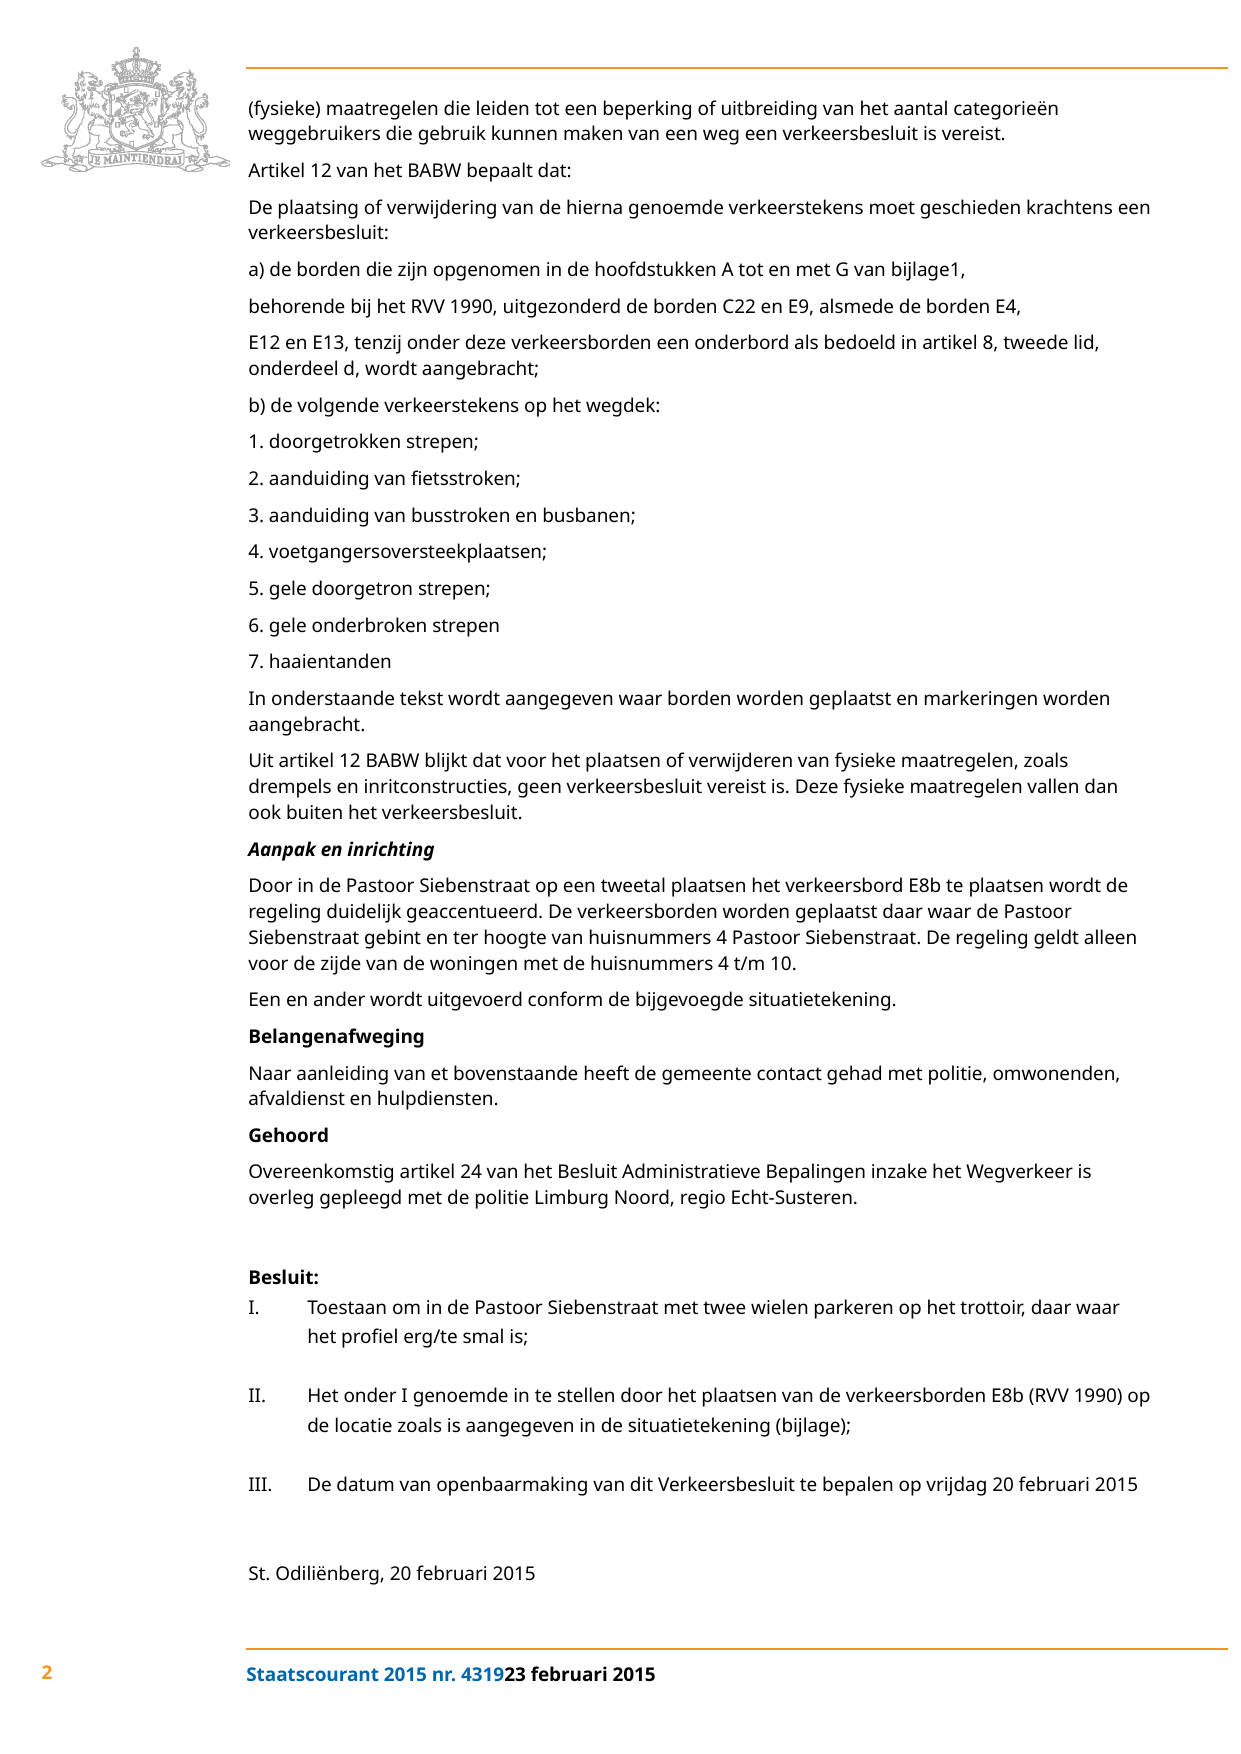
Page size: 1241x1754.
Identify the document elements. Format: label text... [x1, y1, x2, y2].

text Een en ander wordt uitgevoerd conform de bijgevoegde situatietekening. [248, 986, 1152, 1012]
text 2. aanduiding van fietsstroken; [248, 465, 1152, 491]
text behorende bij het RVV 1990, uitgezonderd de borden C22 en E9, alsmede de borden E4, [248, 293, 1152, 319]
text Besluit: [248, 1264, 1152, 1290]
picture [41, 47, 231, 172]
text St. Odiliënberg, 20 februari 2015 [248, 1560, 1152, 1586]
text De plaatsing of verwijdering van de hierna genoemde verkeerstekens moet geschieden krachtens een verkeersbesluit: [248, 194, 1152, 245]
text 5. gele doorgetron strepen; [248, 575, 1152, 601]
text Uit artikel 12 BABW blijkt dat voor het plaatsen of verwijderen van fysieke maatregelen, zoals drempels en inritconstructies, geen verkeersbesluit vereist is. Deze fysieke maatregelen vallen dan ook buiten het verkeersbesluit. [248, 748, 1152, 825]
text (fysieke) maatregelen die leiden tot een beperking of uitbreiding van het aantal categorieën weggebruikers die gebruik kunnen maken van een weg een verkeersbesluit is vereist. [248, 95, 1152, 146]
list De datum van openbaarmaking van dit Verkeersbesluit te bepalen op vrijdag 20 februari 2015 [248, 1471, 1152, 1497]
list Toestaan om in de Pastoor Siebenstraat met twee wielen parkeren op het trottoir, daar waar het profiel erg/te smal is; [248, 1294, 1152, 1349]
text 4. voetgangersoversteekplaatsen; [248, 539, 1152, 564]
text In onderstaande tekst wordt aangegeven waar borden worden geplaatst en markeringen worden aangebracht. [248, 685, 1152, 737]
list Het onder I genoemde in te stellen door het plaatsen van de verkeersborden E8b (RVV 1990) op de locatie zoals is aangegeven in de situatietekening (bijlage); [248, 1383, 1152, 1438]
text Artikel 12 van het BABW bepaalt dat: [248, 157, 1152, 183]
text E12 en E13, tenzij onder deze verkeersborden een onderbord als bedoeld in artikel 8, tweede lid, onderdeel d, wordt aangebracht; [248, 329, 1152, 381]
text a) de borden die zijn opgenomen in de hoofdstukken A tot en met G van bijlage1, [248, 256, 1152, 282]
text b) de volgende verkeerstekens op het wegdek: [248, 392, 1152, 418]
text 1. doorgetrokken strepen; [248, 429, 1152, 454]
text 3. aanduiding van busstroken en busbanen; [248, 502, 1152, 528]
text 7. haaientanden [248, 649, 1152, 674]
text 6. gele onderbroken strepen [248, 612, 1152, 638]
text Overeenkomstig artikel 24 van het Besluit Administratieve Bepalingen inzake het Wegverkeer is overleg gepleegd met de politie Limburg Noord, regio Echt-Susteren. [248, 1159, 1152, 1210]
text Door in de Pastoor Siebenstraat op een tweetal plaatsen het verkeersbord E8b te plaatsen wordt de regeling duidelijk geaccentueerd. De verkeersborden worden geplaatst daar waar de Pastoor Siebenstraat gebint en ter hoogte van huisnummers 4 Pastoor Siebenstraat. De regeling geldt alleen voor de zijde van de woningen met de huisnummers 4 t/m 10. [248, 872, 1152, 975]
text Naar aanleiding van et bovenstaande heeft de gemeente contact gehad met politie, omwonenden, afvaldienst en hulpdiensten. [248, 1060, 1152, 1111]
text Belangenafweging [248, 1023, 1152, 1049]
text Gehoord [248, 1122, 1152, 1148]
text Aanpak en inrichting [248, 836, 1152, 862]
